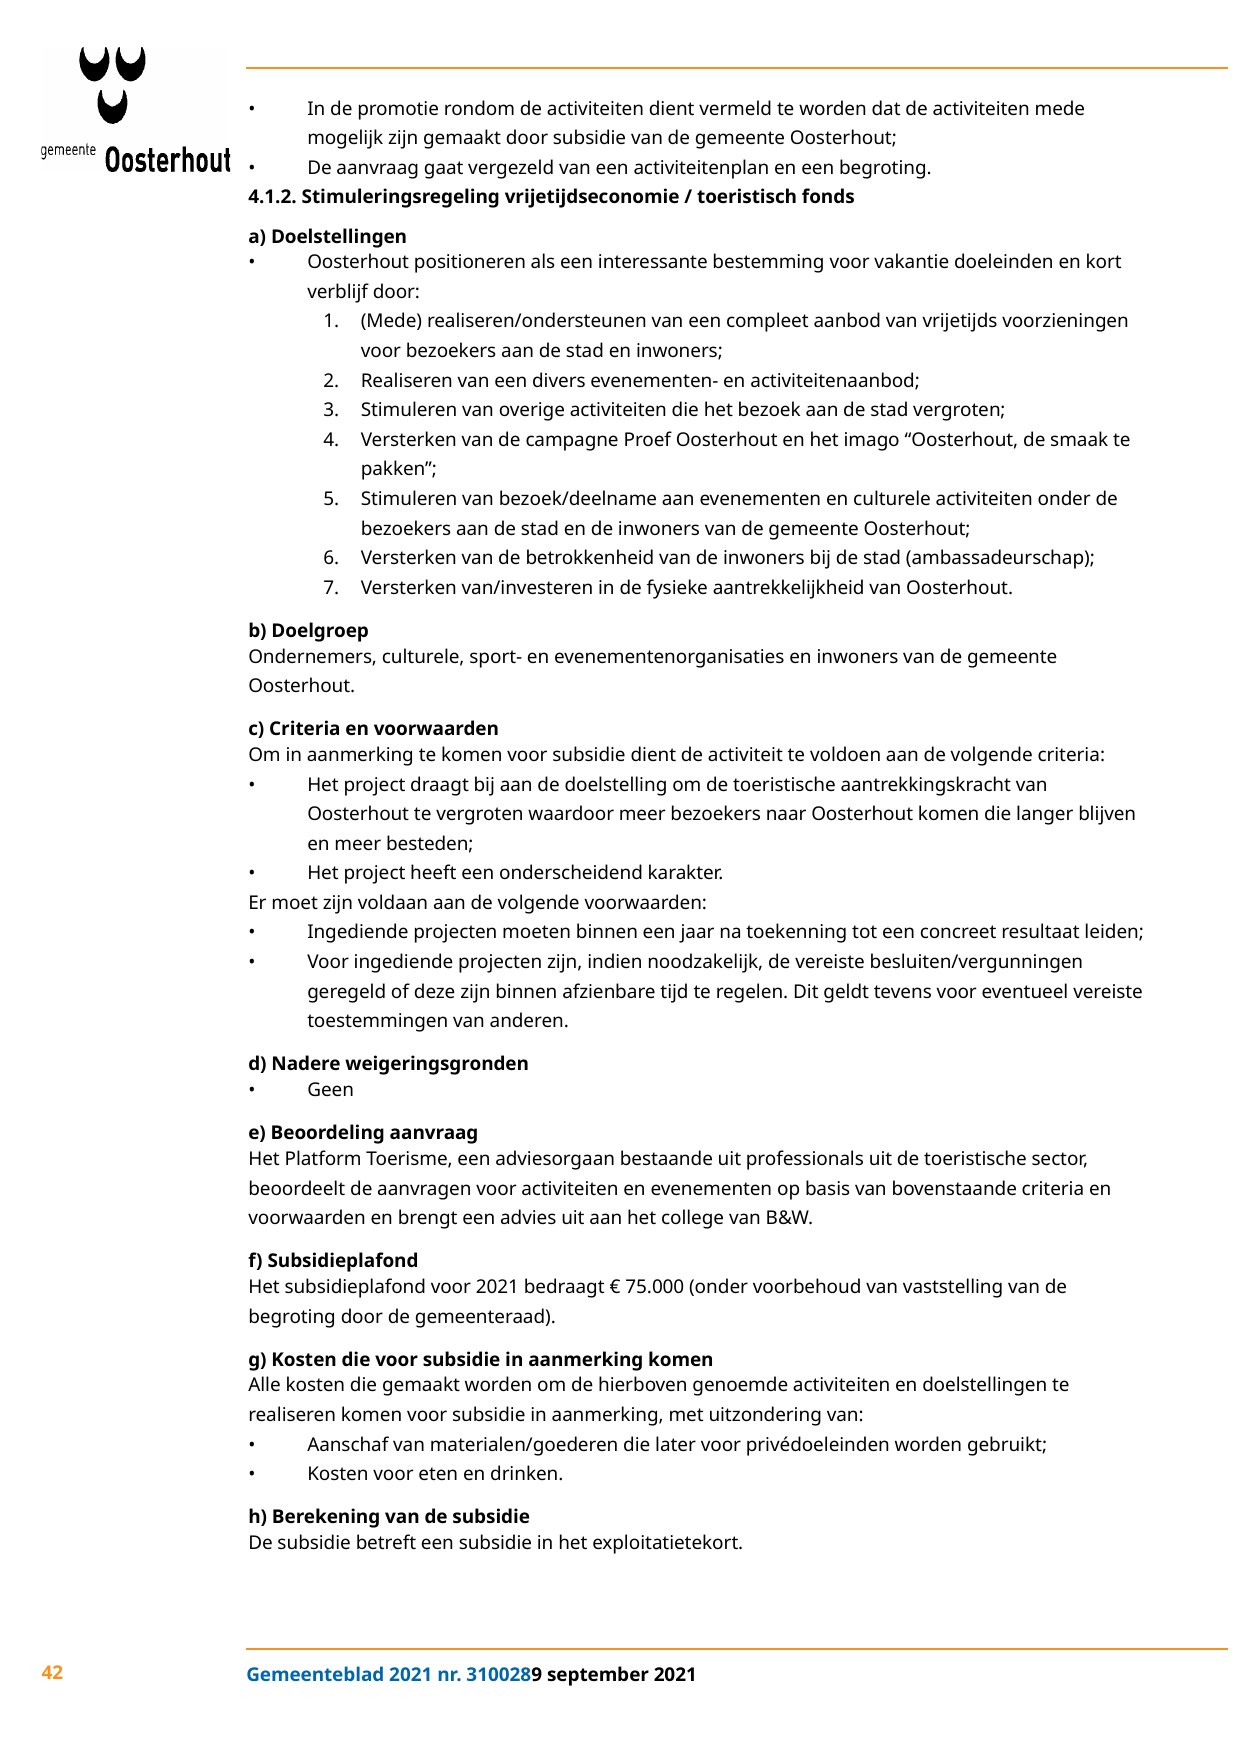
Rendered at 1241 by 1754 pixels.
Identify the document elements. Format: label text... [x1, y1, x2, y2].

text Alle kosten die gemaakt worden om de hierboven genoemde activiteiten en doelstellingen te realiseren komen voor subsidie in aanmerking, met uitzondering van: [248, 1372, 1152, 1427]
text Er moet zijn voldaan aan de volgende voorwaarden: [248, 889, 1152, 915]
picture [41, 47, 231, 172]
list Ingediende projecten moeten binnen een jaar na toekenning tot een concreet resultaat leiden; [248, 919, 1152, 944]
text c) Criteria en voorwaarden [248, 716, 1152, 741]
list De aanvraag gaat vergezeld van een activiteitenplan en een begroting. [248, 154, 1152, 180]
text Ondernemers, culturele, sport- en evenementenorganisaties en inwoners van de gemeente Oosterhout. [248, 643, 1152, 698]
list Het project heeft een onderscheidend karakter. [248, 859, 1152, 885]
list (Mede) realiseren/ondersteunen van een compleet aanbod van vrijetijds voorzieningen voor bezoekers aan de stad en inwoners; [323, 308, 1152, 363]
text a) Doelstellingen [248, 223, 1152, 248]
list Het project draagt bij aan de doelstelling om de toeristische aantrekkingskracht van Oosterhout te vergroten waardoor meer bezoekers naar Oosterhout komen die langer blijven en meer besteden; [248, 771, 1152, 856]
list Voor ingediende projecten zijn, indien noodzakelijk, de vereiste besluiten/vergunningen geregeld of deze zijn binnen afzienbare tijd te regelen. Dit geldt tevens voor eventueel vereiste toestemmingen van anderen. [248, 948, 1152, 1033]
list Versterken van/investeren in de fysieke aantrekkelijkheid van Oosterhout. [323, 574, 1152, 600]
list Oosterhout positioneren als een interessante bestemming voor vakantie doeleinden en kort verblijf door: [248, 248, 1152, 304]
text Het subsidieplafond voor 2021 bedraagt € 75.000 (onder voorbehoud van vaststelling van de begroting door de gemeenteraad). [248, 1273, 1152, 1328]
text Het Platform Toerisme, een adviesorgaan bestaande uit professionals uit de toeristische sector, beoordeelt de aanvragen voor activiteiten en evenementen op basis van bovenstaande criteria en voorwaarden en brengt een advies uit aan het college van B&W. [248, 1145, 1152, 1230]
list Geen [248, 1076, 1152, 1102]
list Stimuleren van bezoek/deelname aan evenementen en culturele activiteiten onder de bezoekers aan de stad en de inwoners van de gemeente Oosterhout; [323, 485, 1152, 541]
list Aanschaf van materialen/goederen die later voor privédoeleinden worden gebruikt; [248, 1431, 1152, 1457]
list Kosten voor eten en drinken. [248, 1460, 1152, 1486]
text f) Subsidieplafond [248, 1247, 1152, 1273]
list Stimuleren van overige activiteiten die het bezoek aan de stad vergroten; [323, 396, 1152, 422]
text b) Doelgroep [248, 617, 1152, 643]
list Versterken van de campagne Proef Oosterhout en het imago “Oosterhout, de smaak te pakken”; [323, 426, 1152, 481]
text d) Nadere weigeringsgronden [248, 1051, 1152, 1076]
text Om in aanmerking te komen voor subsidie dient de activiteit te voldoen aan de volgende criteria: [248, 741, 1152, 767]
text g) Kosten die voor subsidie in aanmerking komen [248, 1346, 1152, 1372]
text e) Beoordeling aanvraag [248, 1119, 1152, 1145]
list In de promotie rondom de activiteiten dient vermeld te worden dat de activiteiten mede mogelijk zijn gemaakt door subsidie van de gemeente Oosterhout; [248, 95, 1152, 150]
text 4.1.2. Stimuleringsregeling vrijetijdseconomie / toeristisch fonds [248, 183, 1152, 209]
list Realiseren van een divers evenementen- en activiteitenaanbod; [323, 367, 1152, 393]
text h) Berekening van de subsidie [248, 1503, 1152, 1529]
text De subsidie betreft een subsidie in het exploitatietekort. [248, 1529, 1152, 1555]
list Versterken van de betrokkenheid van de inwoners bij de stad (ambassadeurschap); [323, 544, 1152, 570]
